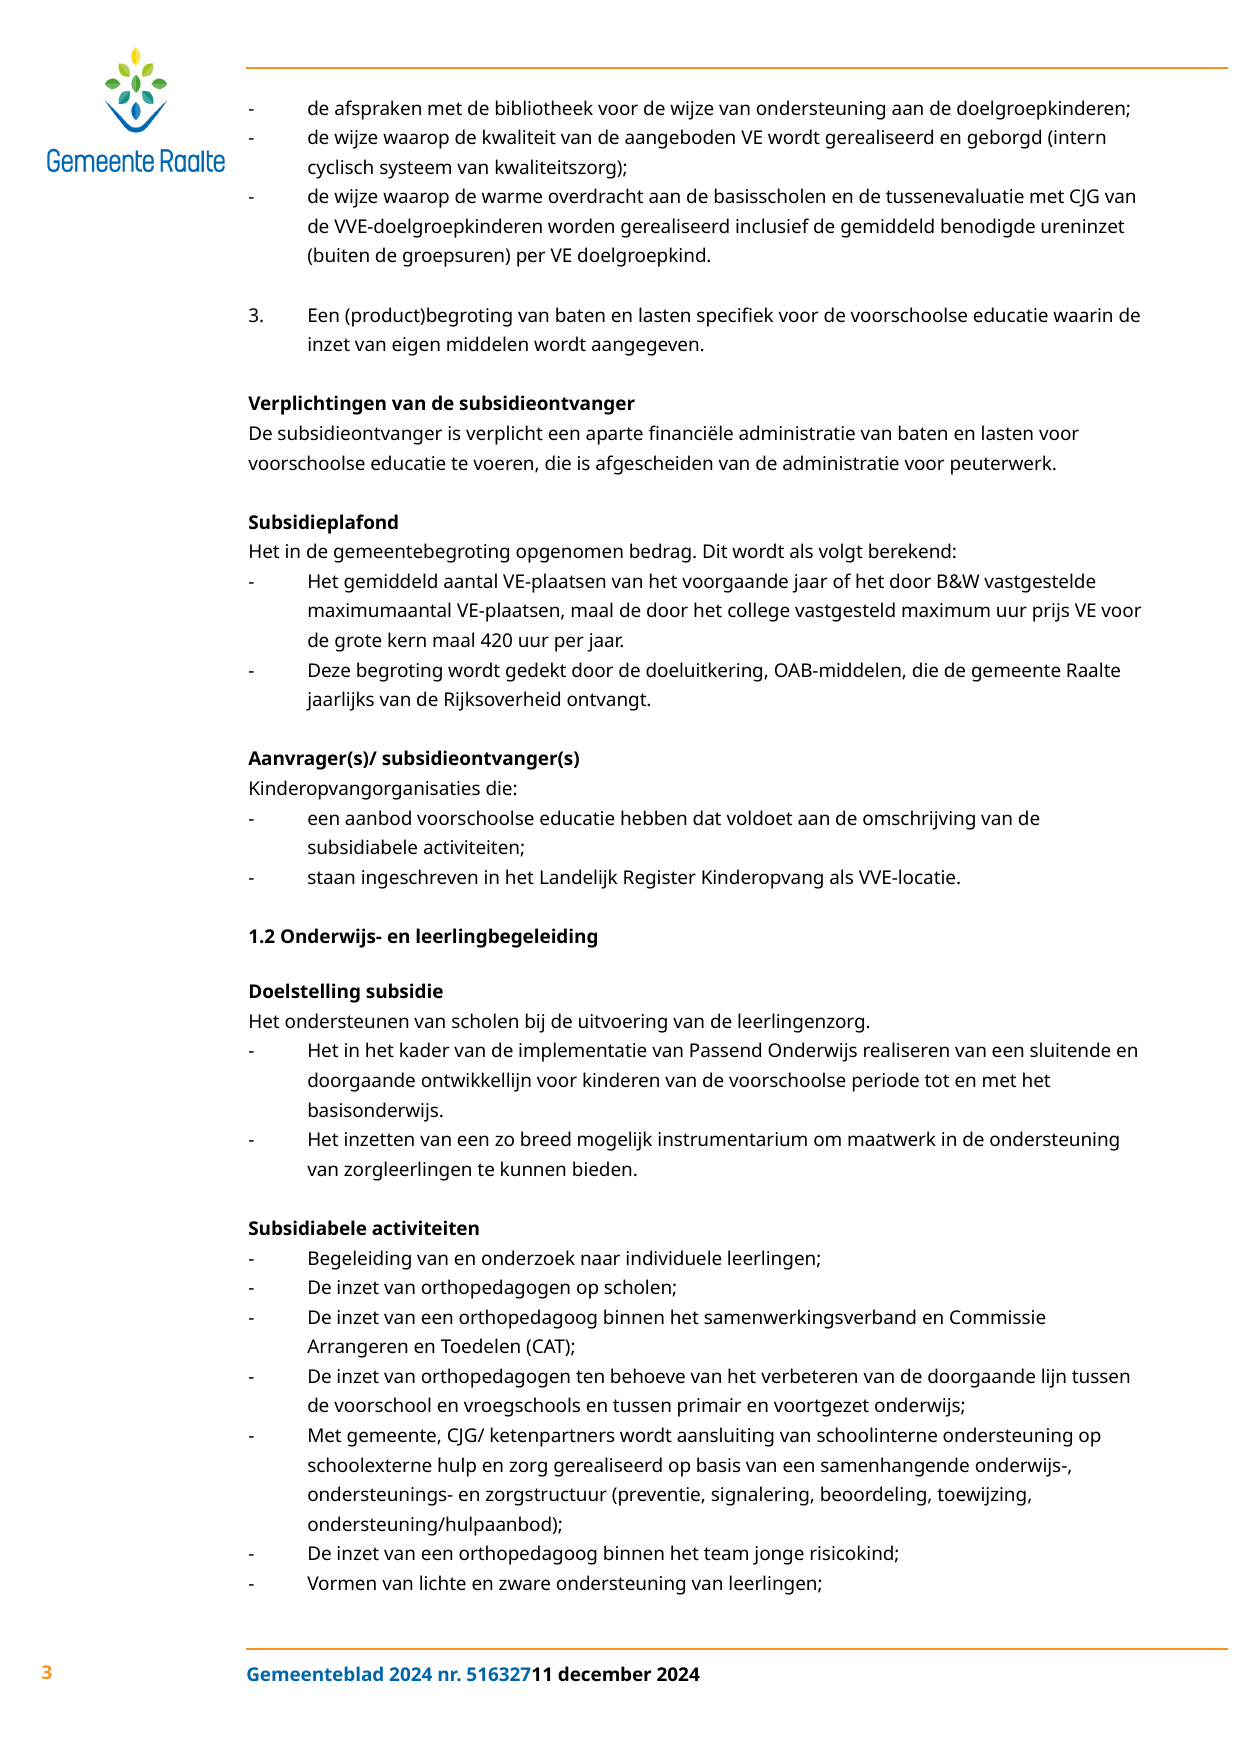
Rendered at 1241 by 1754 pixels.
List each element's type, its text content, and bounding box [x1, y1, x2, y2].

text Het in de gemeentebegroting opgenomen bedrag. Dit wordt als volgt berekend: [248, 538, 1152, 564]
text Subsidieplafond [248, 509, 1152, 535]
list de afspraken met de bibliotheek voor de wijze van ondersteuning aan de doelgroepkinderen; [248, 95, 1152, 121]
list De inzet van orthopedagogen op scholen; [248, 1274, 1152, 1300]
list Het gemiddeld aantal VE-plaatsen van het voorgaande jaar of het door B&W vastgestelde maximumaantal VE-plaatsen, maal de door het college vastgesteld maximum uur prijs VE voor de grote kern maal 420 uur per jaar. [248, 568, 1152, 653]
list staan ingeschreven in het Landelijk Register Kinderopvang als VVE-locatie. [248, 864, 1152, 890]
list een aanbod voorschoolse educatie hebben dat voldoet aan de omschrijving van de subsidiabele activiteiten; [248, 805, 1152, 860]
list De inzet van een orthopedagoog binnen het samenwerkingsverband en Commissie Arrangeren en Toedelen (CAT); [248, 1304, 1152, 1359]
list Vormen van lichte en zware ondersteuning van leerlingen; [248, 1570, 1152, 1596]
list Met gemeente, CJG/ ketenpartners wordt aansluiting van schoolinterne ondersteuning op schoolexterne hulp en zorg gerealiseerd op basis van een samenhangende onderwijs-, ondersteunings- en zorgstructuur (preventie, signalering, beoordeling, toewijzing, ondersteuning/hulpaanbod); [248, 1422, 1152, 1537]
list de wijze waarop de warme overdracht aan de basisscholen en de tussenevaluatie met CJG van de VVE-doelgroepkinderen worden gerealiseerd inclusief de gemiddeld benodigde ureninzet (buiten de groepsuren) per VE doelgroepkind. [248, 183, 1152, 268]
picture [41, 47, 231, 172]
text Kinderopvangorganisaties die: [248, 775, 1152, 801]
list Het inzetten van een zo breed mogelijk instrumentarium om maatwerk in de ondersteuning van zorgleerlingen te kunnen bieden. [248, 1126, 1152, 1182]
list Het in het kader van de implementatie van Passend Onderwijs realiseren van een sluitende en doorgaande ontwikkellijn voor kinderen van de voorschoolse periode tot en met het basisonderwijs. [248, 1038, 1152, 1122]
text Verplichtingen van de subsidieontvanger [248, 391, 1152, 416]
list De inzet van orthopedagogen ten behoeve van het verbeteren van de doorgaande lijn tussen de voorschool en vroegschools en tussen primair en voortgezet onderwijs; [248, 1363, 1152, 1418]
list de wijze waarop de kwaliteit van de aangeboden VE wordt gerealiseerd en geborgd (intern cyclisch systeem van kwaliteitszorg); [248, 124, 1152, 180]
text 1.2 Onderwijs- en leerlingbegeleiding [248, 923, 1152, 949]
list De inzet van een orthopedagoog binnen het team jonge risicokind; [248, 1541, 1152, 1566]
text Het ondersteunen van scholen bij de uitvoering van de leerlingenzorg. [248, 1008, 1152, 1034]
list Begeleiding van en onderzoek naar individuele leerlingen; [248, 1245, 1152, 1270]
text Aanvrager(s)/ subsidieontvanger(s) [248, 746, 1152, 771]
list Een (product)begroting van baten en lasten specifiek voor de voorschoolse educatie waarin de inzet van eigen middelen wordt aangegeven. [248, 302, 1152, 357]
list Deze begroting wordt gedekt door de doeluitkering, OAB-middelen, die de gemeente Raalte jaarlijks van de Rijksoverheid ontvangt. [248, 657, 1152, 712]
text Subsidiabele activiteiten [248, 1215, 1152, 1241]
text Doelstelling subsidie [248, 978, 1152, 1004]
text De subsidieontvanger is verplicht een aparte financiële administratie van baten en lasten voor voorschoolse educatie te voeren, die is afgescheiden van de administratie voor peuterwerk. [248, 420, 1152, 476]
